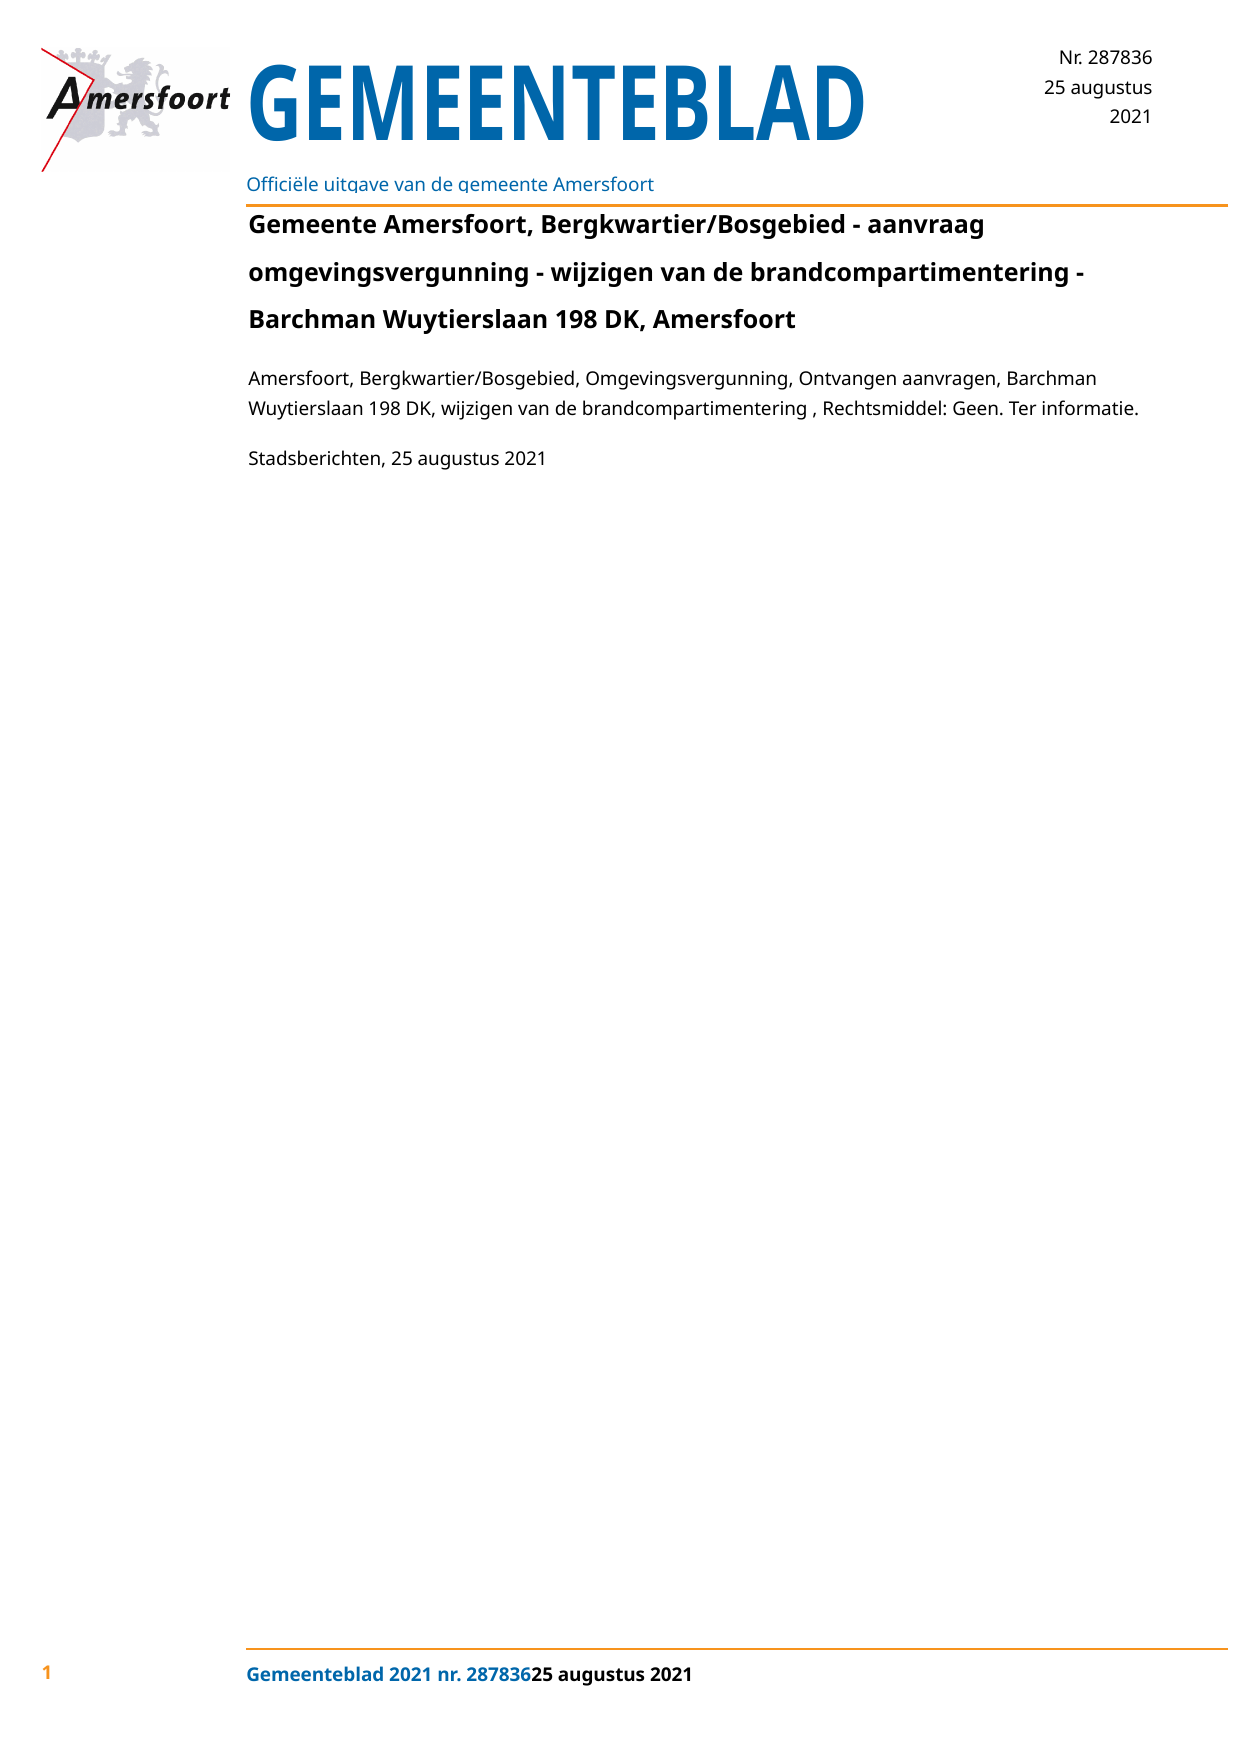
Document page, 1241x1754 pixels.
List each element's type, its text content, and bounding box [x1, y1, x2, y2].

text Stadsberichten, 25 augustus 2021 [248, 446, 1152, 471]
picture [41, 47, 231, 172]
text Gemeente Amersfoort, Bergkwartier/Bosgebied - aanvraag omgevingsvergunning - wijzigen van de brandcompartimentering - Barchman Wuytierslaan 198 DK, Amersfoort [248, 207, 1152, 336]
text Amersfoort, Bergkwartier/Bosgebied, Omgevingsvergunning, Ontvangen aanvragen, Barchman Wuytierslaan 198 DK, wijzigen van de brandcompartimentering , Rechtsmiddel: Geen. Ter informatie. [248, 366, 1152, 421]
